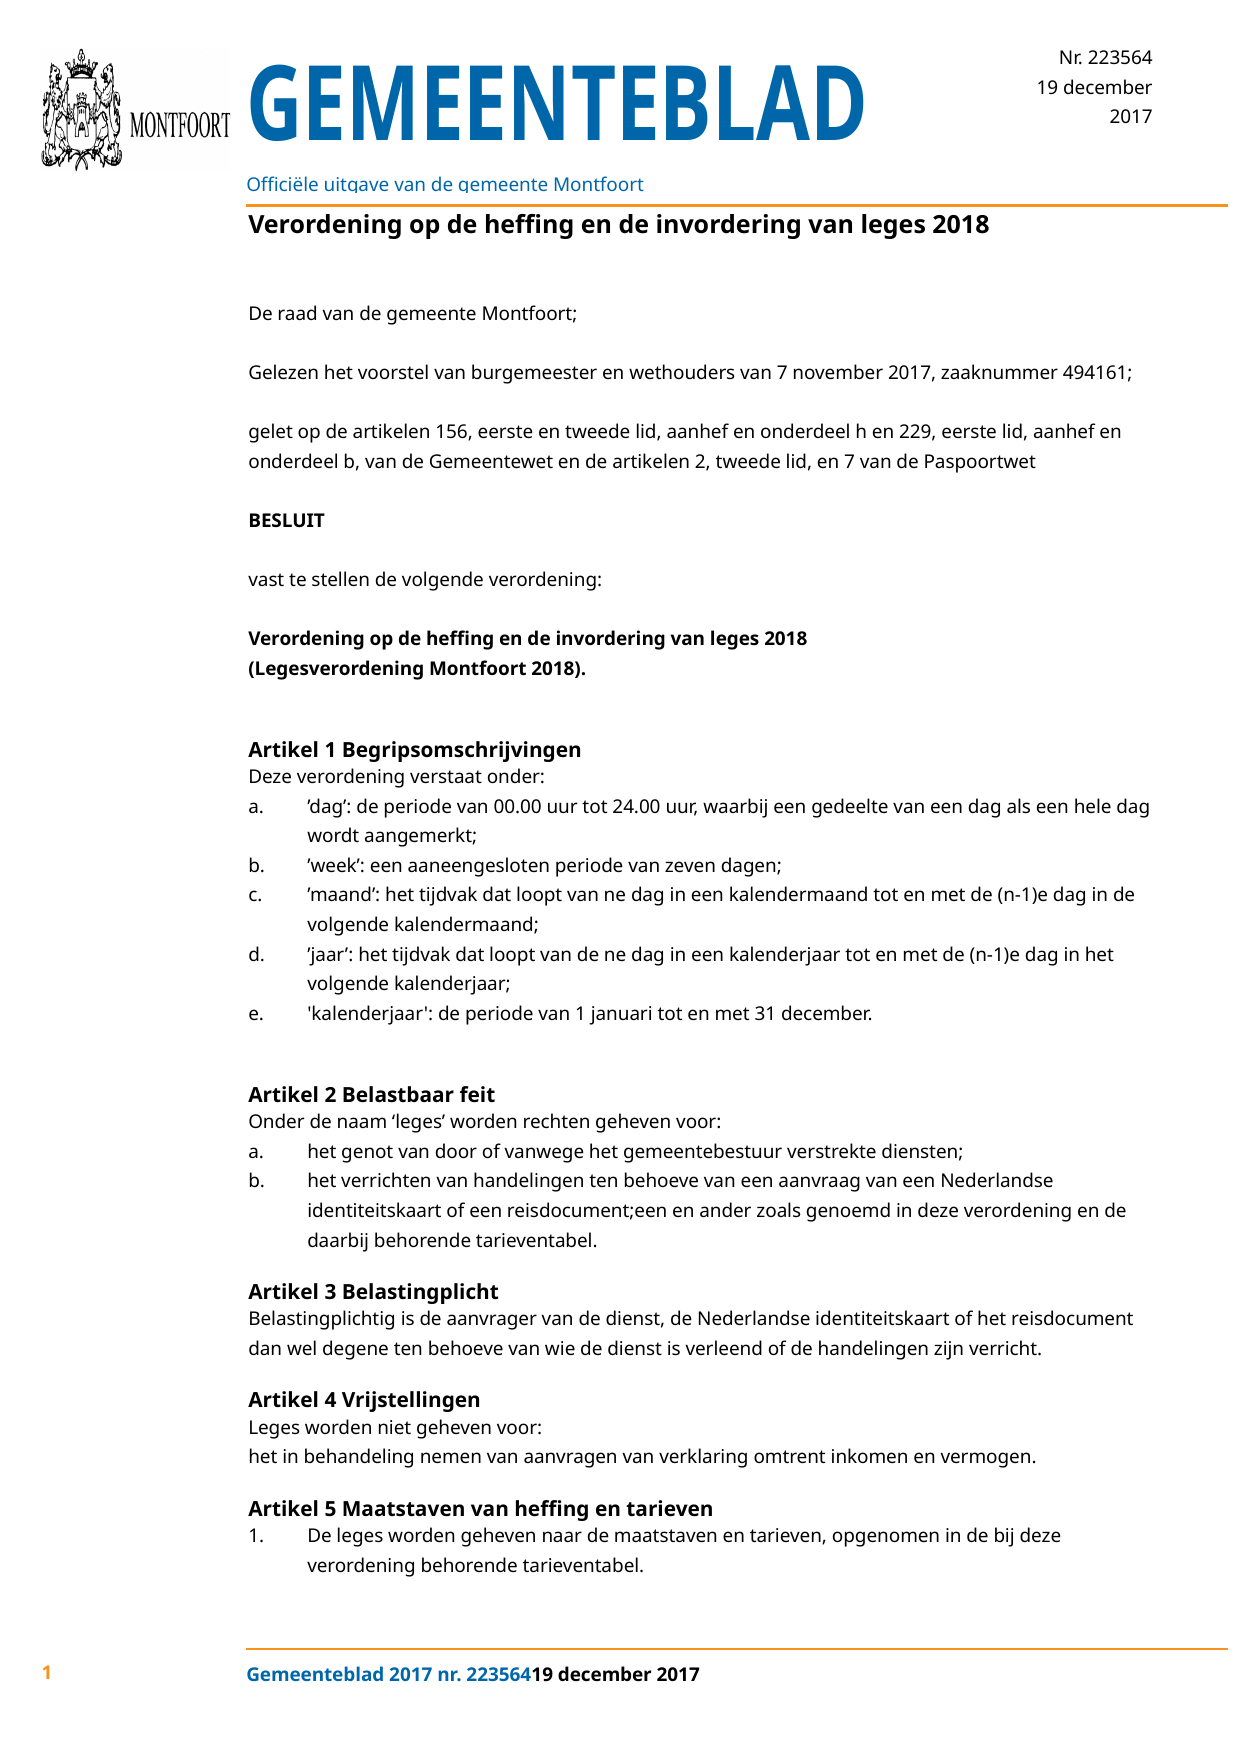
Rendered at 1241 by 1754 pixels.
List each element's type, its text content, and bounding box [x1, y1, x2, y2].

text Gelezen het voorstel van burgemeester en wethouders van 7 november 2017, zaaknummer 494161; [248, 359, 1152, 385]
text Verordening op de heffing en de invordering van leges 2018 [248, 207, 1152, 241]
text Artikel 1 Begripsomschrijvingen [248, 735, 1152, 763]
text Onder de naam ‘leges’ worden rechten geheven voor: [248, 1108, 1152, 1134]
text het in behandeling nemen van aanvragen van verklaring omtrent inkomen en vermogen. [248, 1444, 1152, 1469]
text Artikel 4 Vrijstellingen [248, 1386, 1152, 1414]
text Belastingplichtig is de aanvrager van de dienst, de Nederlandse identiteitskaart of het reisdocument dan wel degene ten behoeve van wie de dienst is verleend of de handelingen zijn verricht. [248, 1306, 1152, 1361]
list ’maand’: het tijdvak dat loopt van ne dag in een kalendermaand tot en met de (n-1)e dag in de volgende kalendermaand; [248, 882, 1152, 937]
list het genot van door of vanwege het gemeentebestuur verstrekte diensten; [248, 1138, 1152, 1164]
text vast te stellen de volgende verordening: [248, 566, 1152, 592]
text Leges worden niet geheven voor: [248, 1414, 1152, 1440]
text gelet op de artikelen 156, eerste en tweede lid, aanhef en onderdeel h en 229, eerste lid, aanhef en onderdeel b, van de Gemeentewet en de artikelen 2, tweede lid, en 7 van de Paspoortwet [248, 418, 1152, 473]
text Artikel 2 Belastbaar feit [248, 1080, 1152, 1108]
list ’jaar’: het tijdvak dat loopt van de ne dag in een kalenderjaar tot en met de (n-1)e dag in het volgende kalenderjaar; [248, 941, 1152, 996]
text Verordening op de heffing en de invordering van leges 2018 [248, 625, 1152, 651]
text BESLUIT [248, 507, 1152, 533]
picture [41, 47, 231, 172]
list ’dag’: de periode van 00.00 uur tot 24.00 uur, waarbij een gedeelte van een dag als een hele dag wordt aangemerkt; [248, 793, 1152, 848]
text Artikel 5 Maatstaven van heffing en tarieven [248, 1494, 1152, 1522]
list het verrichten van handelingen ten behoeve van een aanvraag van een Nederlandse identiteitskaart of een reisdocument;een en ander zoals genoemd in deze verordening en de daarbij behorende tarieventabel. [248, 1168, 1152, 1252]
list 'kalenderjaar': de periode van 1 januari tot en met 31 december. [248, 1000, 1152, 1026]
list ’week’: een aaneengesloten periode van zeven dagen; [248, 852, 1152, 878]
text Artikel 3 Belastingplicht [248, 1277, 1152, 1306]
text De raad van de gemeente Montfoort; [248, 300, 1152, 326]
list De leges worden geheven naar de maatstaven en tarieven, opgenomen in de bij deze verordening behorende tarieventabel. [248, 1522, 1152, 1578]
text (Legesverordening Montfoort 2018). [248, 655, 1152, 681]
text Deze verordening verstaat onder: [248, 763, 1152, 789]
